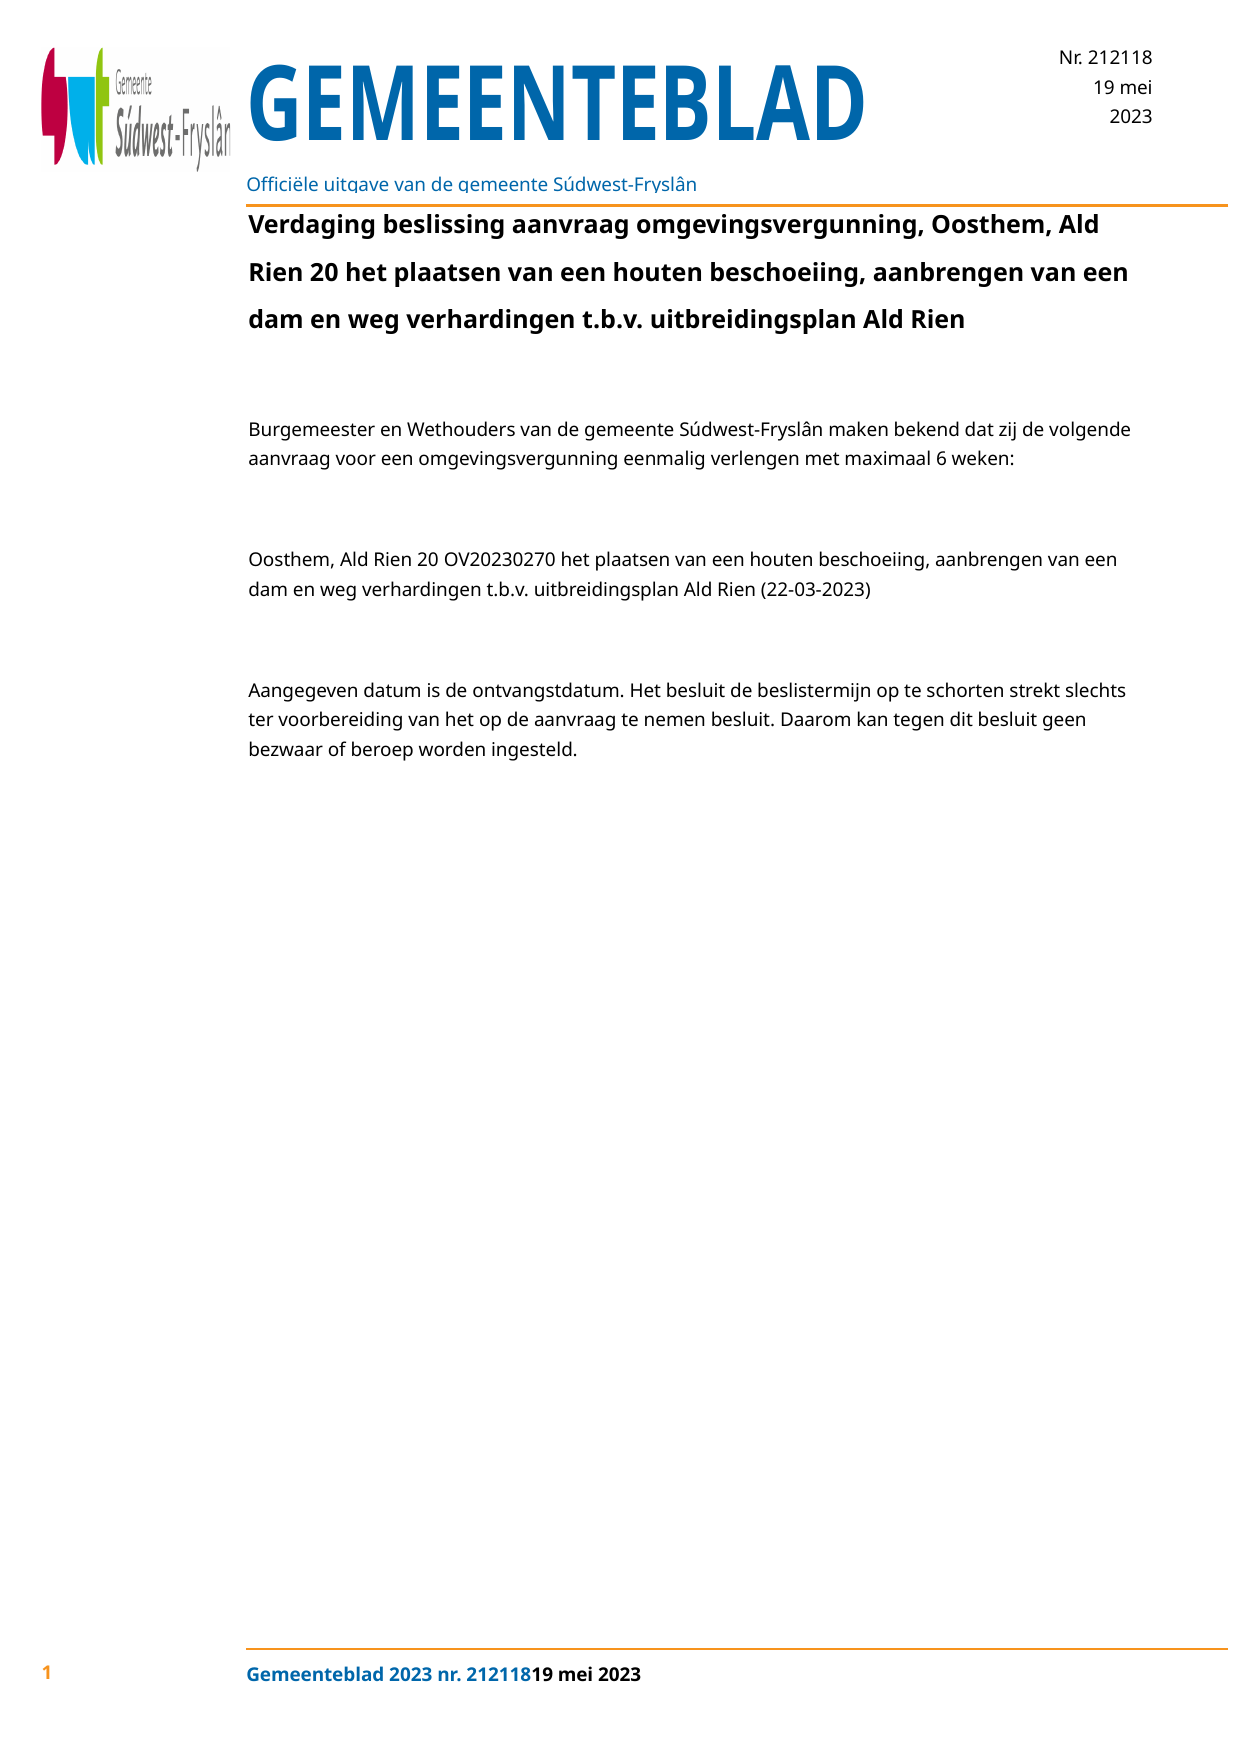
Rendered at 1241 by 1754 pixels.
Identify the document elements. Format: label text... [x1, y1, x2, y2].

picture [41, 47, 231, 172]
text Verdaging beslissing aanvraag omgevingsvergunning, Oosthem, Ald Rien 20 het plaatsen van een houten beschoeiing, aanbrengen van een dam en weg verhardingen t.b.v. uitbreidingsplan Ald Rien [248, 207, 1152, 336]
text Aangegeven datum is de ontvangstdatum. Het besluit de beslistermijn op te schorten strekt slechts ter voorbereiding van het op de aanvraag te nemen besluit. Daarom kan tegen dit besluit geen bezwaar of beroep worden ingesteld. [248, 677, 1152, 762]
text Burgemeester en Wethouders van de gemeente Súdwest-Fryslân maken bekend dat zij de volgende aanvraag voor een omgevingsvergunning eenmalig verlengen met maximaal 6 weken: [248, 416, 1152, 471]
text Oosthem, Ald Rien 20 OV20230270 het plaatsen van een houten beschoeiing, aanbrengen van een dam en weg verhardingen t.b.v. uitbreidingsplan Ald Rien (22-03-2023) [248, 546, 1152, 602]
